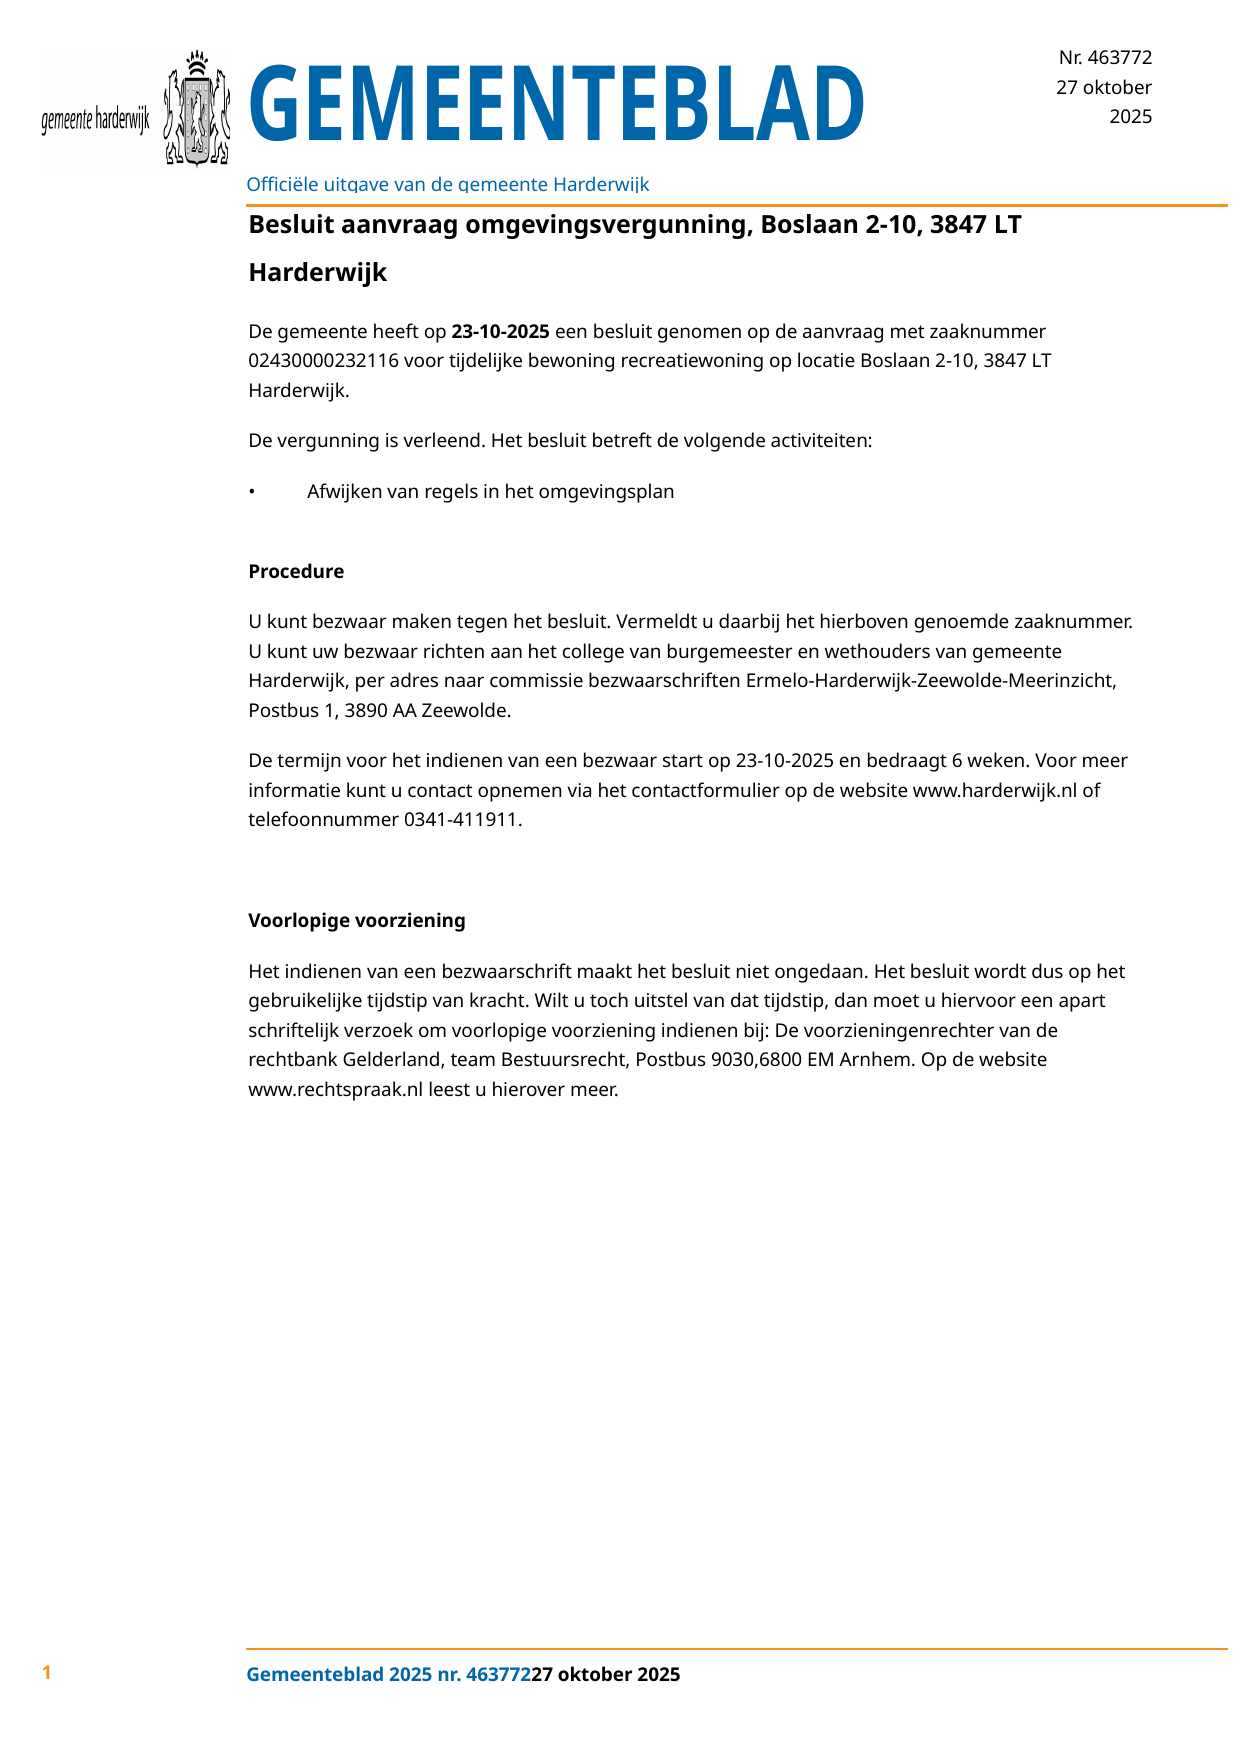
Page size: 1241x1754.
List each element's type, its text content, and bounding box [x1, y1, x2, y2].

text Het indienen van een bezwaarschrift maakt het besluit niet ongedaan. Het besluit wordt dus op het gebruikelijke tijdstip van kracht. Wilt u toch uitstel van dat tijdstip, dan moet u hiervoor een apart schriftelijk verzoek om voorlopige voorziening indienen bij: De voorzieningenrechter van de rechtbank Gelderland, team Bestuursrecht, Postbus 9030,6800 EM Arnhem. Op de website www.rechtspraak.nl leest u hierover meer. [248, 958, 1152, 1102]
picture [41, 47, 231, 172]
text U kunt bezwaar maken tegen het besluit. Vermeldt u daarbij het hierboven genoemde zaaknummer. U kunt uw bezwaar richten aan het college van burgemeester en wethouders van gemeente Harderwijk, per adres naar commissie bezwaarschriften Ermelo-Harderwijk-Zeewolde-Meerinzicht, Postbus 1, 3890 AA Zeewolde. [248, 608, 1152, 723]
text Voorlopige voorziening [248, 907, 1152, 933]
list Afwijken van regels in het omgevingsplan [248, 478, 1152, 504]
text Procedure [248, 558, 1152, 584]
text De termijn voor het indienen van een bezwaar start op 23-10-2025 en bedraagt 6 weken. Voor meer informatie kunt u contact opnemen via het contactformulier op de website www.harderwijk.nl of telefoonnummer 0341-411911. [248, 747, 1152, 832]
text De gemeente heeft op 23-10-2025 een besluit genomen op de aanvraag met zaaknummer 02430000232116 voor tijdelijke bewoning recreatiewoning op locatie Boslaan 2-10, 3847 LT Harderwijk. [248, 318, 1152, 403]
text De vergunning is verleend. Het besluit betreft de volgende activiteiten: [248, 427, 1152, 453]
text Besluit aanvraag omgevingsvergunning, Boslaan 2-10, 3847 LT Harderwijk [248, 207, 1152, 288]
